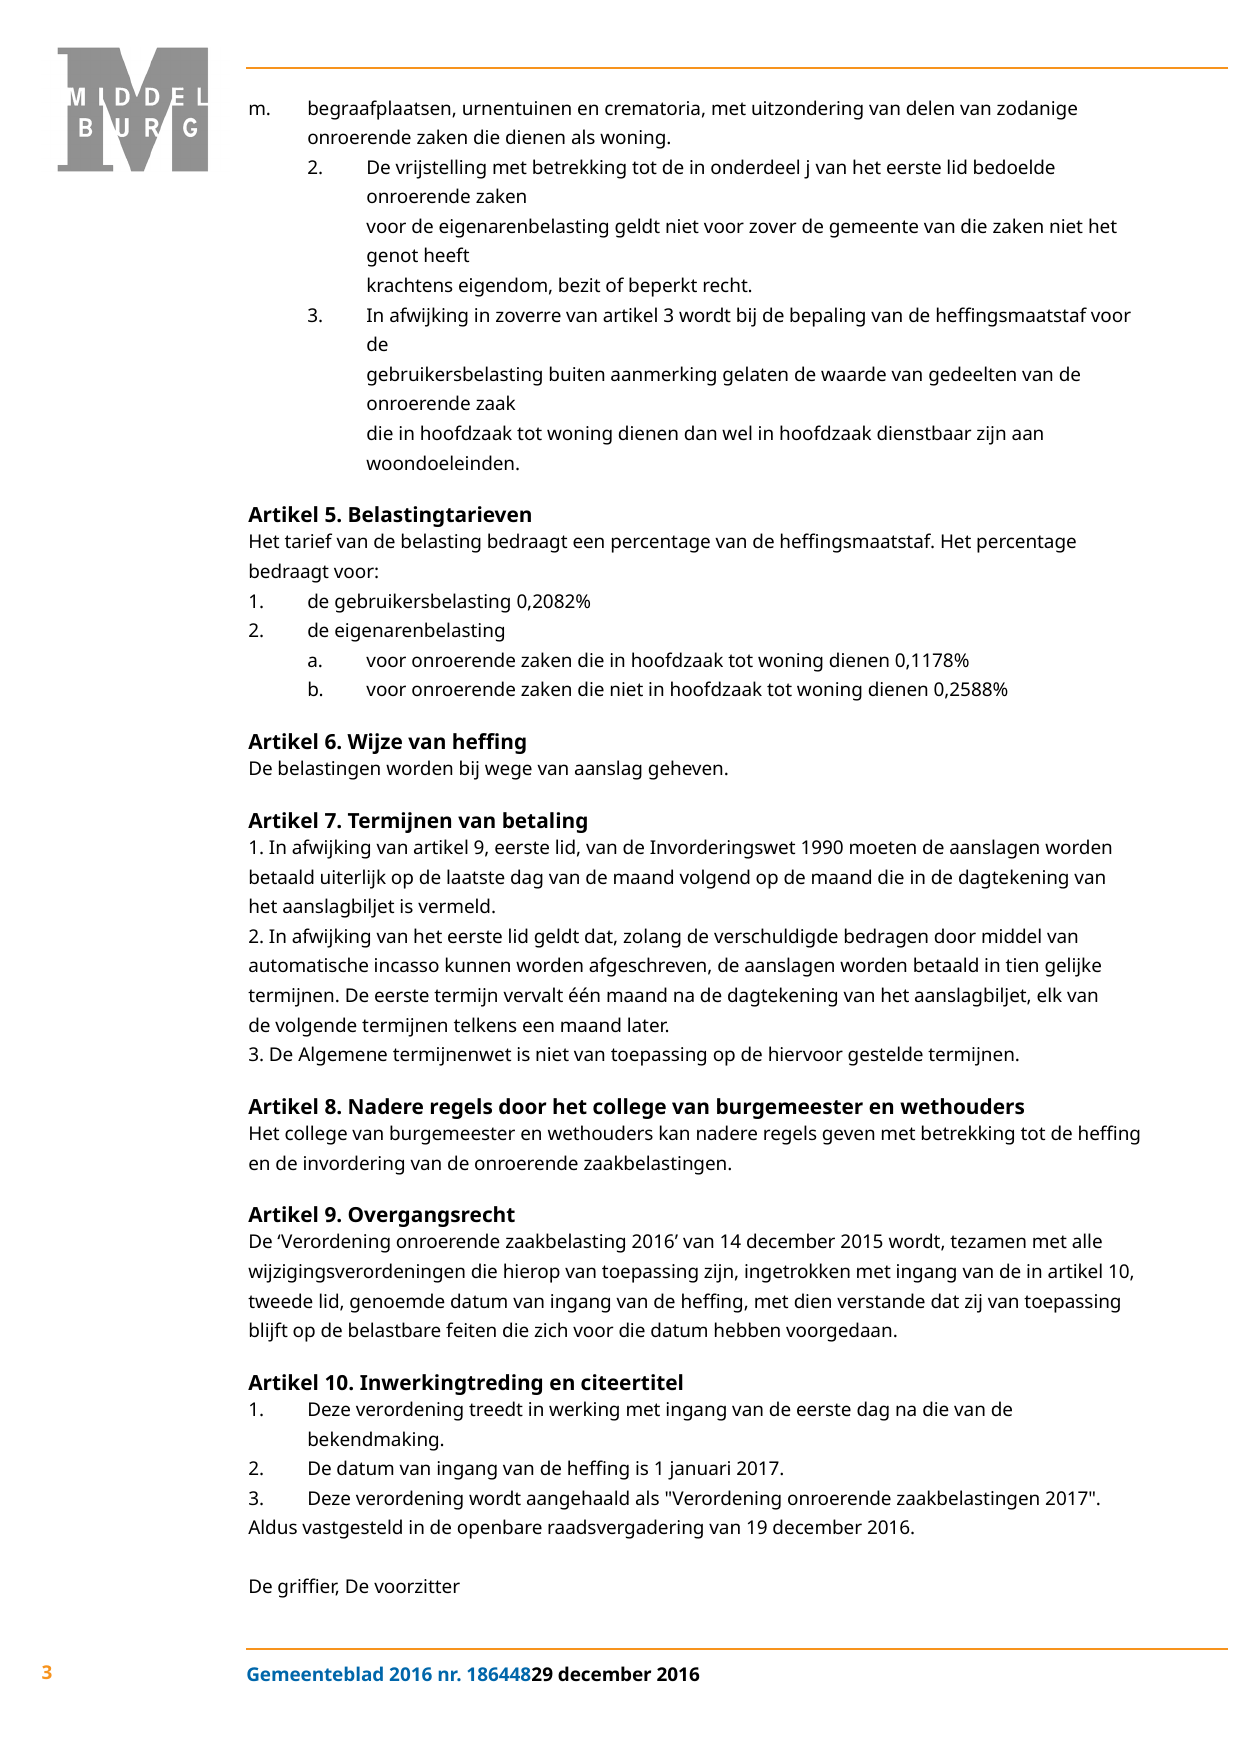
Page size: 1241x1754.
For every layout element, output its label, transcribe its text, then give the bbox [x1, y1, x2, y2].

text 2. In afwijking van het eerste lid geldt dat, zolang de verschuldigde bedragen door middel van [248, 923, 1152, 949]
list Deze verordening treedt in werking met ingang van de eerste dag na die van de bekendmaking. [248, 1396, 1152, 1452]
text het aanslagbiljet is vermeld. [248, 893, 1152, 919]
list voor onroerende zaken die niet in hoofdzaak tot woning dienen 0,2588% [307, 677, 1152, 702]
text Het college van burgemeester en wethouders kan nadere regels geven met betrekking tot de heffing en de invordering van de onroerende zaakbelastingen. [248, 1120, 1152, 1176]
picture [41, 47, 231, 172]
text Artikel 10. Inwerkingtreding en citeertitel [248, 1368, 1152, 1396]
list voor onroerende zaken die in hoofdzaak tot woning dienen 0,1178% [307, 647, 1152, 673]
text Aldus vastgesteld in de openbare raadsvergadering van 19 december 2016. [248, 1514, 1152, 1540]
text 1. In afwijking van artikel 9, eerste lid, van de Invorderingswet 1990 moeten de aanslagen worden [248, 834, 1152, 860]
text Artikel 5. Belastingtarieven [248, 500, 1152, 529]
list de gebruikersbelasting 0,2082% [248, 588, 1152, 613]
list voor de eigenarenbelasting geldt niet voor zover de gemeente van die zaken niet het genot heeft [307, 213, 1152, 268]
text 3. De Algemene termijnenwet is niet van toepassing op de hiervoor gestelde termijnen. [248, 1041, 1152, 1067]
list In afwijking in zoverre van artikel 3 wordt bij de bepaling van de heffingsmaatstaf voor de [307, 302, 1152, 357]
list onroerende zaken die dienen als woning. [248, 124, 1152, 150]
text de volgende termijnen telkens een maand later. [248, 1012, 1152, 1037]
text Artikel 8. Nadere regels door het college van burgemeester en wethouders [248, 1092, 1152, 1120]
text termijnen. De eerste termijn vervalt één maand na de dagtekening van het aanslagbiljet, elk van [248, 982, 1152, 1008]
text Het tarief van de belasting bedraagt een percentage van de heffingsmaatstaf. Het percentage bedraagt voor: [248, 529, 1152, 584]
text automatische incasso kunnen worden afgeschreven, de aanslagen worden betaald in tien gelijke [248, 953, 1152, 978]
list gebruikersbelasting buiten aanmerking gelaten de waarde van gedeelten van de onroerende zaak [307, 361, 1152, 416]
list krachtens eigendom, bezit of beperkt recht. [307, 272, 1152, 298]
list de eigenarenbelasting [248, 617, 1152, 643]
list Deze verordening wordt aangehaald als "Verordening onroerende zaakbelastingen 2017". [248, 1485, 1152, 1511]
list die in hoofdzaak tot woning dienen dan wel in hoofdzaak dienstbaar zijn aan woondoeleinden. [307, 420, 1152, 476]
text De griffier, De voorzitter [248, 1574, 1152, 1599]
text De belastingen worden bij wege van aanslag geheven. [248, 755, 1152, 781]
list begraafplaatsen, urnentuinen en crematoria, met uitzondering van delen van zodanige [248, 95, 1152, 121]
list De datum van ingang van de heffing is 1 januari 2017. [248, 1455, 1152, 1481]
text Artikel 7. Termijnen van betaling [248, 806, 1152, 834]
text Artikel 9. Overgangsrecht [248, 1200, 1152, 1229]
text Artikel 6. Wijze van heffing [248, 727, 1152, 755]
list De vrijstelling met betrekking tot de in onderdeel j van het eerste lid bedoelde onroerende zaken [307, 154, 1152, 209]
text De ‘Verordening onroerende zaakbelasting 2016’ van 14 december 2015 wordt, tezamen met alle wijzigingsverordeningen die hierop van toepassing zijn, ingetrokken met ingang van de in artikel 10, tweede lid, genoemde datum van ingang van de heffing, met dien verstande dat zij van toepassing blijft op de belastbare feiten die zich voor die datum hebben voorgedaan. [248, 1229, 1152, 1343]
text betaald uiterlijk op de laatste dag van de maand volgend op de maand die in de dagtekening van [248, 864, 1152, 889]
